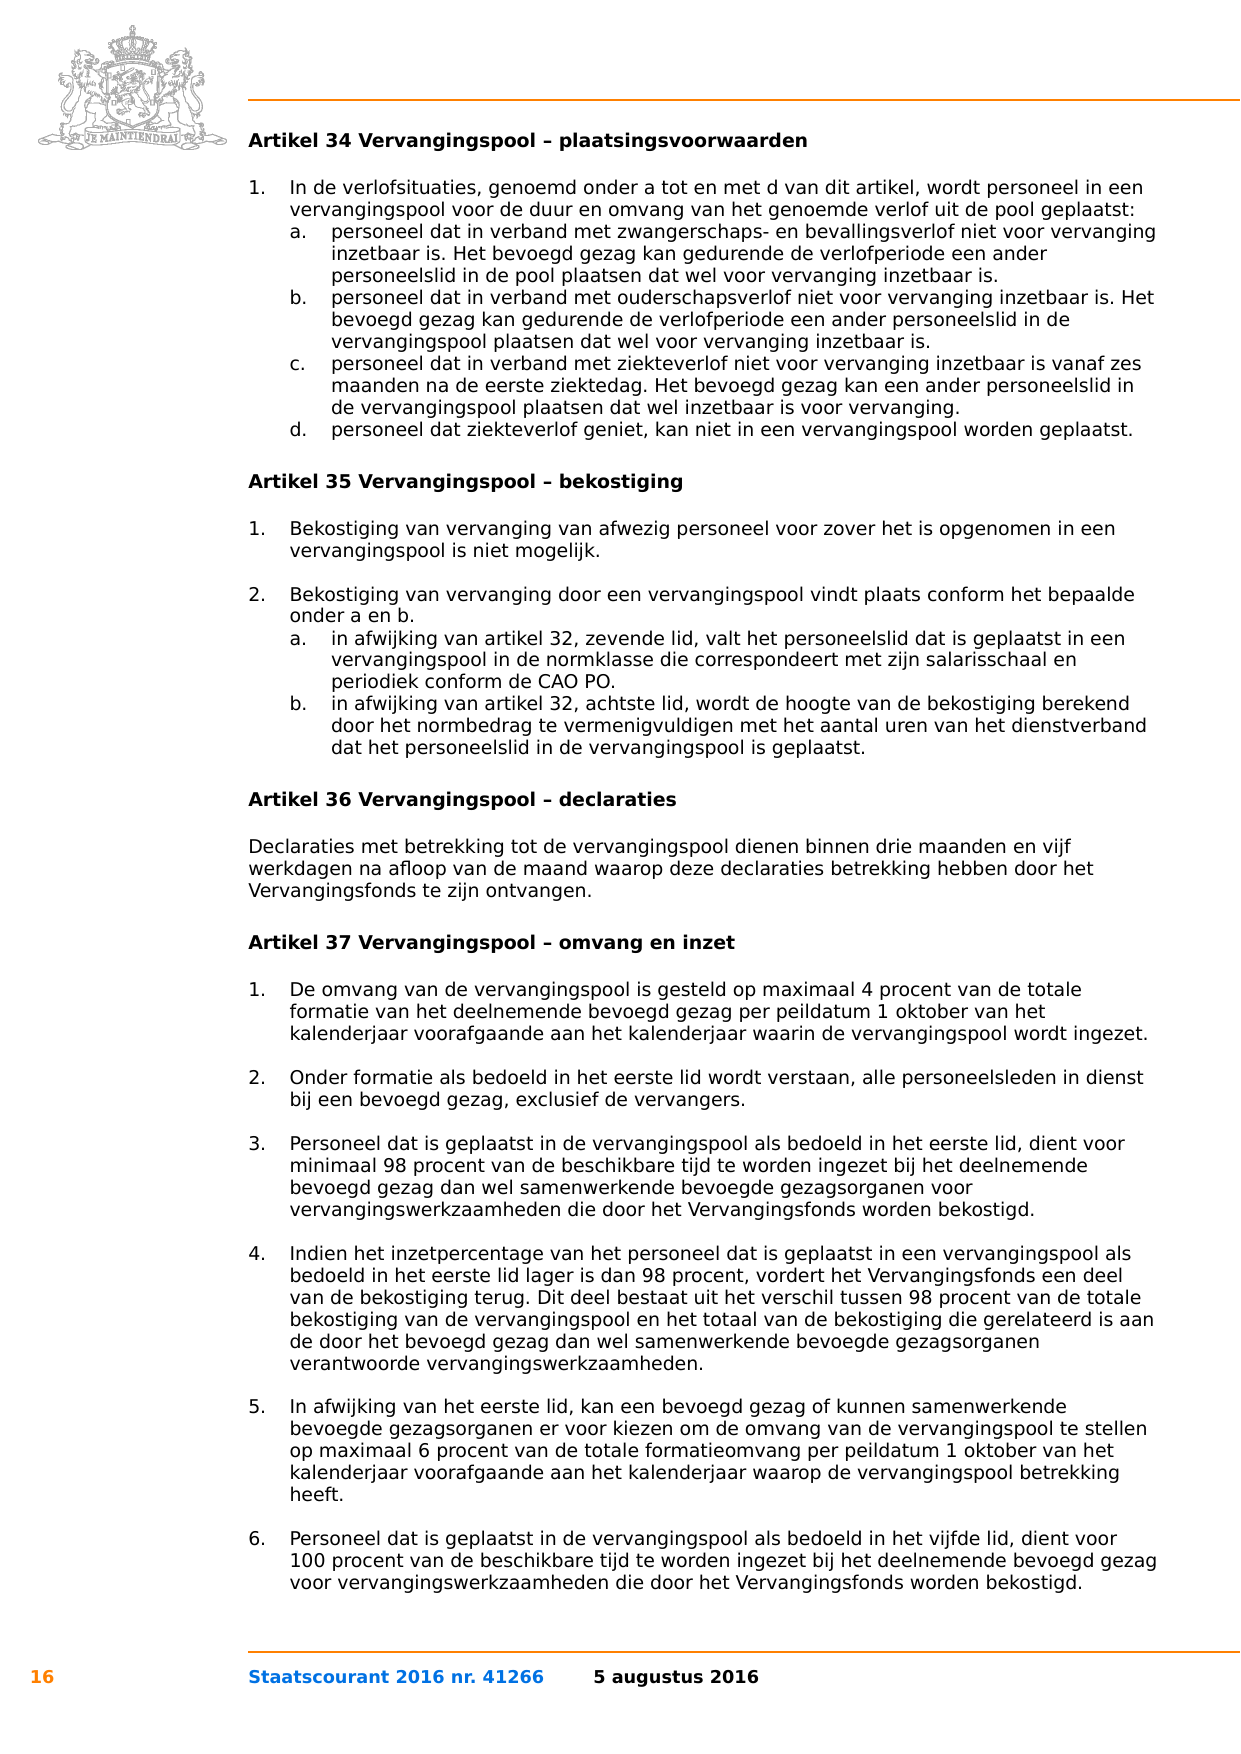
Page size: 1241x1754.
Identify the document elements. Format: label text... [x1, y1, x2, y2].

text b. personeel dat in verband met ouderschapsverlof niet voor vervanging inzetbaar is. Het bevoegd gezag kan gedurende de verlofperiode een ander personeelslid in de vervangingspool plaatsen dat wel voor vervanging inzetbaar is. [289, 287, 1163, 353]
text 2. Bekostiging van vervanging door een vervangingspool vindt plaats conform het bepaalde onder a en b. [248, 583, 1163, 627]
text Declaraties met betrekking tot de vervangingspool dienen binnen drie maanden en vijf werkdagen na afloop van de maand waarop deze declaraties betrekking hebben door het Vervangingsfonds te zijn ontvangen. [248, 836, 1163, 902]
text 1. In de verlofsituaties, genoemd onder a tot en met d van dit artikel, wordt personeel in een vervangingspool voor de duur en omvang van het genoemde verlof uit de pool geplaatst: [248, 177, 1163, 221]
text 6. Personeel dat is geplaatst in de vervangingspool als bedoeld in het vijfde lid, dient voor 100 procent van de beschikbare tijd te worden ingezet bij het deelnemende bevoegd gezag voor vervangingswerkzaamheden die door het Vervangingsfonds worden bekostigd. [248, 1528, 1163, 1594]
text 1. De omvang van de vervangingspool is gesteld op maximaal 4 procent van de totale formatie van het deelnemende bevoegd gezag per peildatum 1 oktober van het kalenderjaar voorafgaande aan het kalenderjaar waarin de vervangingspool wordt ingezet. [248, 979, 1163, 1045]
text b. in afwijking van artikel 32, achtste lid, wordt de hoogte van de bekostiging berekend door het normbedrag te vermenigvuldigen met het aantal uren van het dienstverband dat het personeelslid in de vervangingspool is geplaatst. [289, 693, 1163, 759]
picture [38, 25, 227, 150]
text 4. Indien het inzetpercentage van het personeel dat is geplaatst in een vervangingspool als bedoeld in het eerste lid lager is dan 98 procent, vordert het Vervangingsfonds een deel van de bekostiging terug. Dit deel bestaat uit het verschil tussen 98 procent van de totale bekostiging van de vervangingspool en het totaal van de bekostiging die gerelateerd is aan de door het bevoegd gezag dan wel samenwerkende bevoegde gezagsorganen verantwoorde vervangingswerkzaamheden. [248, 1243, 1163, 1374]
subtitle Artikel 34 Vervangingspool – plaatsingsvoorwaarden [248, 130, 1163, 152]
text 2. Onder formatie als bedoeld in het eerste lid wordt verstaan, alle personeelsleden in dienst bij een bevoegd gezag, exclusief de vervangers. [248, 1067, 1163, 1111]
text 3. Personeel dat is geplaatst in de vervangingspool als bedoeld in het eerste lid, dient voor minimaal 98 procent van de beschikbare tijd te worden ingezet bij het deelnemende bevoegd gezag dan wel samenwerkende bevoegde gezagsorganen voor vervangingswerkzaamheden die door het Vervangingsfonds worden bekostigd. [248, 1133, 1163, 1221]
text 1. Bekostiging van vervanging van afwezig personeel voor zover het is opgenomen in een vervangingspool is niet mogelijk. [248, 518, 1163, 562]
text a. in afwijking van artikel 32, zevende lid, valt het personeelslid dat is geplaatst in een vervangingspool in de normklasse die correspondeert met zijn salarisschaal en periodiek conform de CAO PO. [289, 627, 1163, 693]
subtitle Artikel 37 Vervangingspool – omvang en inzet [248, 932, 1163, 954]
subtitle Artikel 36 Vervangingspool – declaraties [248, 789, 1163, 811]
subtitle Artikel 35 Vervangingspool – bekostiging [248, 471, 1163, 493]
text c. personeel dat in verband met ziekteverlof niet voor vervanging inzetbaar is vanaf zes maanden na de eerste ziektedag. Het bevoegd gezag kan een ander personeelslid in de vervangingspool plaatsen dat wel inzetbaar is voor vervanging. [289, 353, 1163, 419]
text a. personeel dat in verband met zwangerschaps- en bevallingsverlof niet voor vervanging inzetbaar is. Het bevoegd gezag kan gedurende de verlofperiode een ander personeelslid in de pool plaatsen dat wel voor vervanging inzetbaar is. [289, 221, 1163, 287]
text 5. In afwijking van het eerste lid, kan een bevoegd gezag of kunnen samenwerkende bevoegde gezagsorganen er voor kiezen om de omvang van de vervangingspool te stellen op maximaal 6 procent van de totale formatieomvang per peildatum 1 oktober van het kalenderjaar voorafgaande aan het kalenderjaar waarop de vervangingspool betrekking heeft. [248, 1396, 1163, 1506]
text d. personeel dat ziekteverlof geniet, kan niet in een vervangingspool worden geplaatst. [289, 419, 1163, 441]
